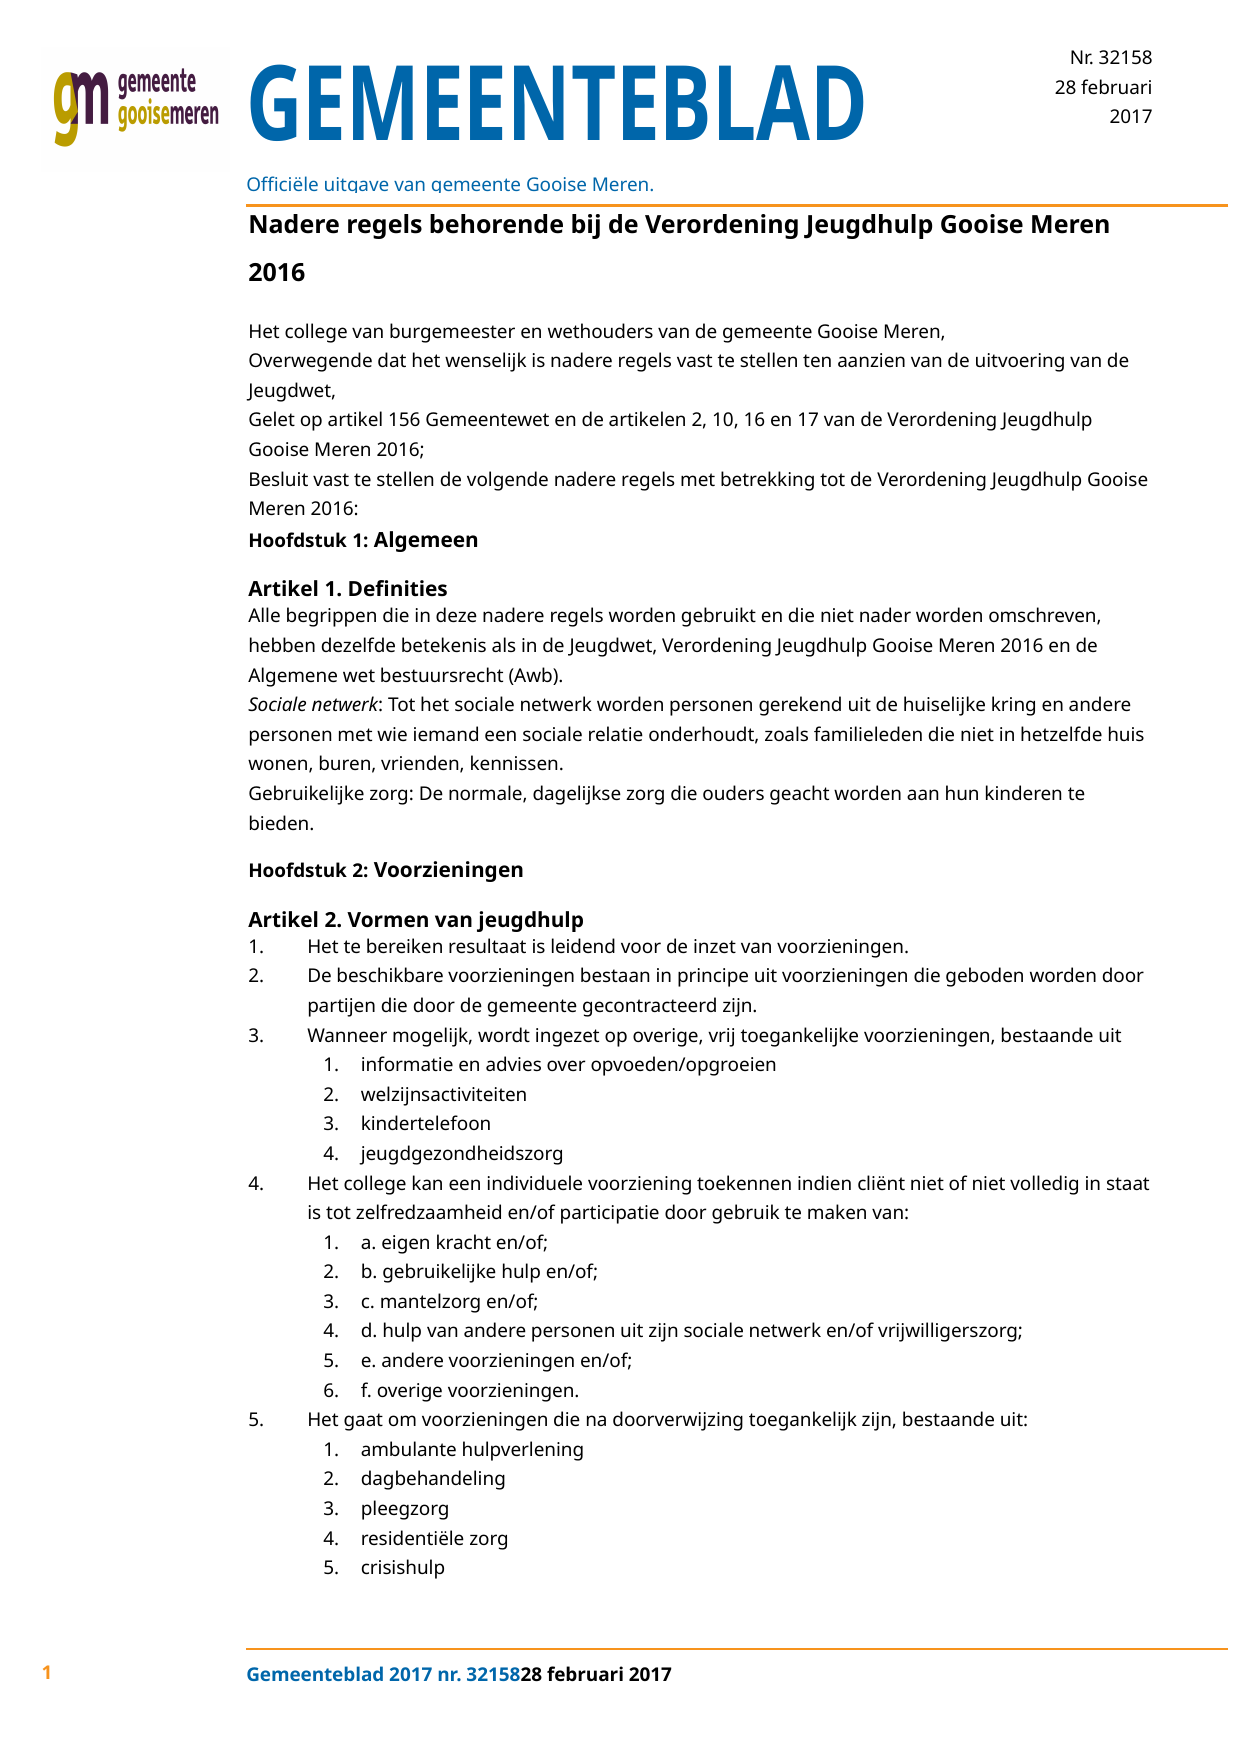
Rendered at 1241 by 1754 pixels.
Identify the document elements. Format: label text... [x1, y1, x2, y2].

list kindertelefoon [323, 1111, 1152, 1136]
list b. gebruikelijke hulp en/of; [323, 1258, 1152, 1284]
text Alle begrippen die in deze nadere regels worden gebruikt en die niet nader worden omschreven, hebben dezelfde betekenis als in de Jeugdwet, Verordening Jeugdhulp Gooise Meren 2016 en de Algemene wet bestuursrecht (Awb). [248, 603, 1152, 688]
list crisishulp [323, 1554, 1152, 1580]
list residentiële zorg [323, 1525, 1152, 1551]
list d. hulp van andere personen uit zijn sociale netwerk en/of vrijwilligerszorg; [323, 1318, 1152, 1343]
list e. andere voorzieningen en/of; [323, 1347, 1152, 1373]
text Overwegende dat het wenselijk is nadere regels vast te stellen ten aanzien van de uitvoering van de Jeugdwet, [248, 347, 1152, 403]
picture [41, 47, 231, 172]
list Wanneer mogelijk, wordt ingezet op overige, vrij toegankelijke voorzieningen, bestaande uit [248, 1022, 1152, 1048]
text Nadere regels behorende bij de Verordening Jeugdhulp Gooise Meren 2016 [248, 207, 1152, 288]
text Gebruikelijke zorg: De normale, dagelijkse zorg die ouders geacht worden aan hun kinderen te bieden. [248, 780, 1152, 836]
list informatie en advies over opvoeden/opgroeien [323, 1051, 1152, 1077]
text Hoofdstuk 1: Algemeen [248, 525, 1152, 553]
list c. mantelzorg en/of; [323, 1288, 1152, 1314]
list pleegzorg [323, 1495, 1152, 1521]
text Sociale netwerk: Tot het sociale netwerk worden personen gerekend uit de huiselijke kring en andere personen met wie iemand een sociale relatie onderhoudt, zoals familieleden die niet in hetzelfde huis wonen, buren, vrienden, kennissen. [248, 691, 1152, 776]
text Gelet op artikel 156 Gemeentewet en de artikelen 2, 10, 16 en 17 van de Verordening Jeugdhulp Gooise Meren 2016; [248, 407, 1152, 462]
list dagbehandeling [323, 1466, 1152, 1491]
list f. overige voorzieningen. [323, 1377, 1152, 1403]
text Artikel 2. Vormen van jeugdhulp [248, 905, 1152, 933]
list Het te bereiken resultaat is leidend voor de inzet van voorzieningen. [248, 933, 1152, 959]
list Het gaat om voorzieningen die na doorverwijzing toegankelijk zijn, bestaande uit: [248, 1406, 1152, 1432]
list welzijnsactiviteiten [323, 1081, 1152, 1107]
text Het college van burgemeester en wethouders van de gemeente Gooise Meren, [248, 318, 1152, 344]
text Hoofdstuk 2: Voorzieningen [248, 855, 1152, 884]
list jeugdgezondheidszorg [323, 1140, 1152, 1166]
text Besluit vast te stellen de volgende nadere regels met betrekking tot de Verordening Jeugdhulp Gooise Meren 2016: [248, 466, 1152, 521]
list Het college kan een individuele voorziening toekennen indien cliënt niet of niet volledig in staat is tot zelfredzaamheid en/of participatie door gebruik te maken van: [248, 1170, 1152, 1225]
list De beschikbare voorzieningen bestaan in principe uit voorzieningen die geboden worden door partijen die door de gemeente gecontracteerd zijn. [248, 963, 1152, 1018]
text Artikel 1. Definities [248, 574, 1152, 603]
list a. eigen kracht en/of; [323, 1229, 1152, 1255]
list ambulante hulpverlening [323, 1436, 1152, 1462]
